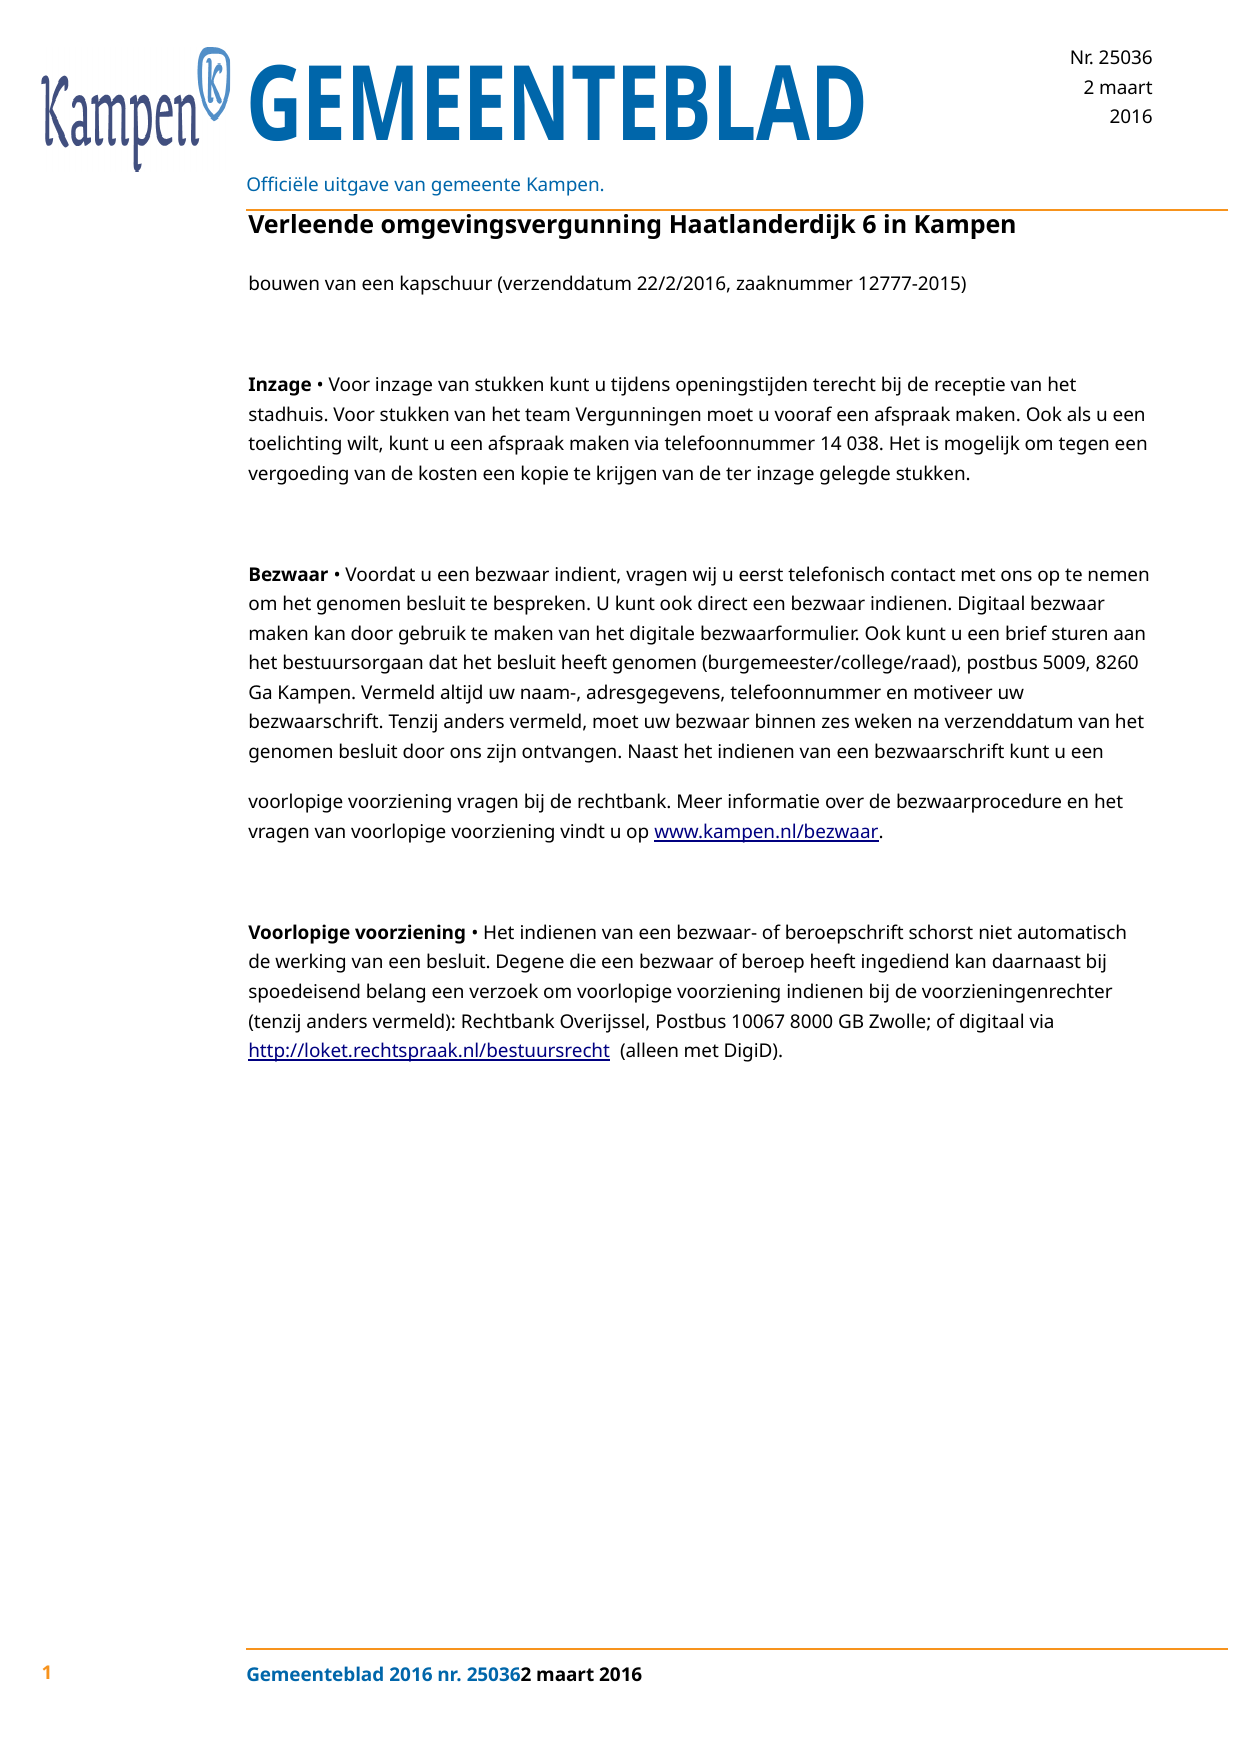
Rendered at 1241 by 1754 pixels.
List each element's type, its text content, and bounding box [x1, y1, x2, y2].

text Bezwaar • Voordat u een bezwaar indient, vragen wij u eerst telefonisch contact met ons op te nemen om het genomen besluit te bespreken. U kunt ook direct een bezwaar indienen. Digitaal bezwaar maken kan door gebruik te maken van het digitale bezwaarformulier. Ook kunt u een brief sturen aan het bestuursorgaan dat het besluit heeft genomen (burgemeester/college/raad), postbus 5009, 8260 Ga Kampen. Vermeld altijd uw naam-, adresgegevens, telefoonnummer en motiveer uw bezwaarschrift. Tenzij anders vermeld, moet uw bezwaar binnen zes weken na verzenddatum van het genomen besluit door ons zijn ontvangen. Naast het indienen van een bezwaarschrift kunt u een [248, 561, 1152, 764]
text Verleende omgevingsvergunning Haatlanderdijk 6 in Kampen [248, 211, 1152, 241]
text Voorlopige voorziening • Het indienen van een bezwaar- of beroepschrift schorst niet automatisch de werking van een besluit. Degene die een bezwaar of beroep heeft ingediend kan daarnaast bij spoedeisend belang een verzoek om voorlopige voorziening indienen bij de voorzieningenrechter (tenzij anders vermeld): Rechtbank Overijssel, Postbus 10067 8000 GB Zwolle; of digitaal via http://loket.rechtspraak.nl/bestuursrecht (alleen met DigiD). [248, 919, 1152, 1063]
text voorlopige voorziening vragen bij de rechtbank. Meer informatie over de bezwaarprocedure en het vragen van voorlopige voorziening vindt u op www.kampen.nl/bezwaar. [248, 789, 1152, 844]
text Inzage • Voor inzage van stukken kunt u tijdens openingstijden terecht bij de receptie van het stadhuis. Voor stukken van het team Vergunningen moet u vooraf een afspraak maken. Ook als u een toelichting wilt, kunt u een afspraak maken via telefoonnummer 14 038. Het is mogelijk om tegen een vergoeding van de kosten een kopie te krijgen van de ter inzage gelegde stukken. [248, 371, 1152, 486]
picture [41, 47, 231, 172]
text bouwen van een kapschuur (verzenddatum 22/2/2016, zaaknummer 12777-2015) [248, 270, 1152, 296]
